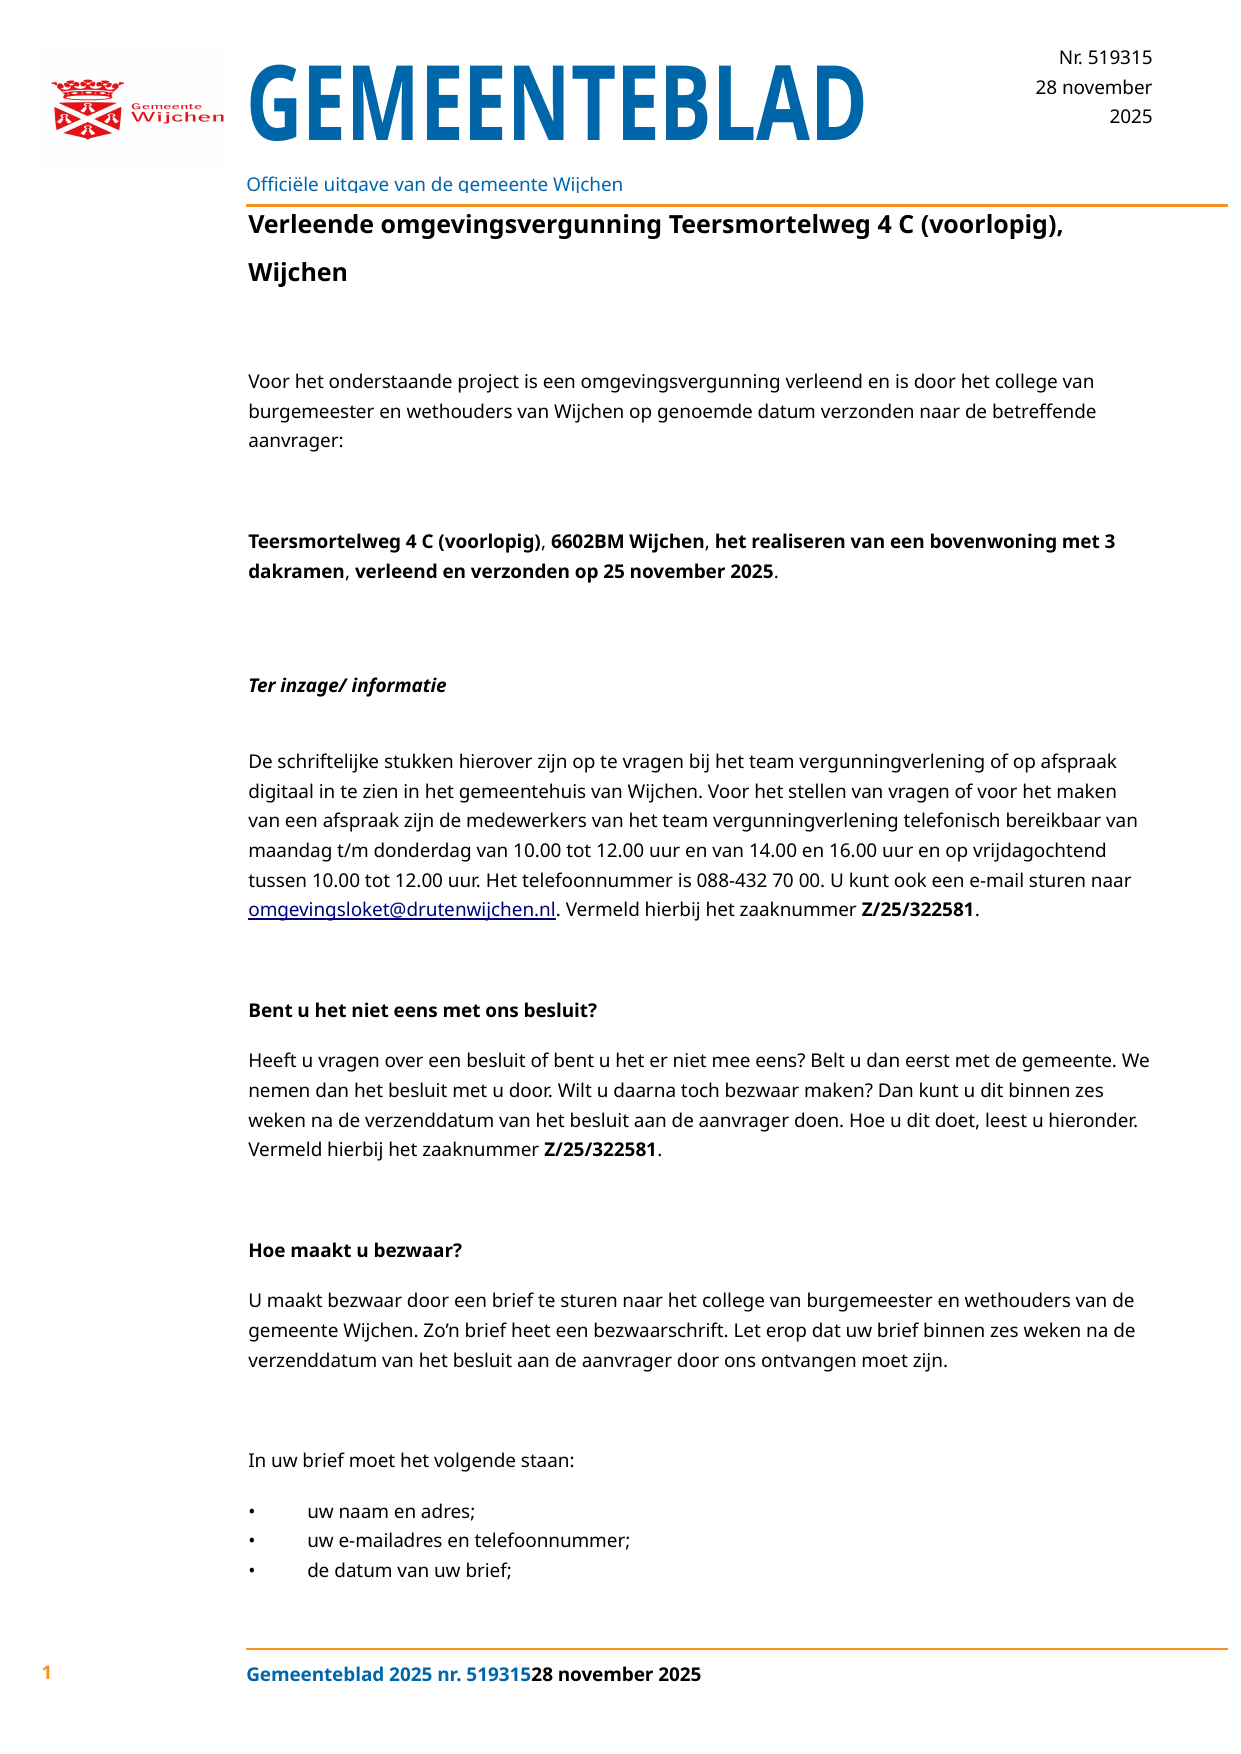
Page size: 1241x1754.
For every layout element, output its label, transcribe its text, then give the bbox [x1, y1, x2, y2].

text In uw brief moet het volgende staan: [248, 1448, 1152, 1473]
text Ter inzage/ informatie [248, 672, 1152, 698]
text Verleende omgevingsvergunning Teersmortelweg 4 C (voorlopig), Wijchen [248, 207, 1152, 288]
text Voor het onderstaande project is een omgevingsvergunning verleend en is door het college van burgemeester en wethouders van Wijchen op genoemde datum verzonden naar de betreffende aanvrager: [248, 368, 1152, 453]
picture [41, 47, 231, 172]
list de datum van uw brief; [248, 1557, 1152, 1583]
text Hoe maakt u bezwaar? [248, 1237, 1152, 1263]
text De schriftelijke stukken hierover zijn op te vragen bij het team vergunningverlening of op afspraak digitaal in te zien in het gemeentehuis van Wijchen. Voor het stellen van vragen of voor het maken van een afspraak zijn de medewerkers van het team vergunningverlening telefonisch bereikbaar van maandag t/m donderdag van 10.00 tot 12.00 uur en van 14.00 en 16.00 uur en op vrijdagochtend tussen 10.00 tot 12.00 uur. Het telefoonnummer is 088-432 70 00. U kunt ook een e-mail sturen naar omgevingsloket@drutenwijchen.nl. Vermeld hierbij het zaaknummer Z/25/322581. [248, 748, 1152, 922]
text U maakt bezwaar door een brief te sturen naar het college van burgemeester en wethouders van de gemeente Wijchen. Zo’n brief heet een bezwaarschrift. Let erop dat uw brief binnen zes weken na de verzenddatum van het besluit aan de aanvrager door ons ontvangen moet zijn. [248, 1288, 1152, 1372]
list uw e-mailadres en telefoonnummer; [248, 1528, 1152, 1553]
text Heeft u vragen over een besluit of bent u het er niet mee eens? Belt u dan eerst met de gemeente. We nemen dan het besluit met u door. Wilt u daarna toch bezwaar maken? Dan kunt u dit binnen zes weken na de verzenddatum van het besluit aan de aanvrager doen. Hoe u dit doet, leest u hieronder. Vermeld hierbij het zaaknummer Z/25/322581. [248, 1048, 1152, 1162]
text Bent u het niet eens met ons besluit? [248, 997, 1152, 1023]
text Teersmortelweg 4 C (voorlopig), 6602BM Wijchen, het realiseren van een bovenwoning met 3 dakramen, verleend en verzonden op 25 november 2025. [248, 528, 1152, 584]
list uw naam en adres; [248, 1498, 1152, 1524]
